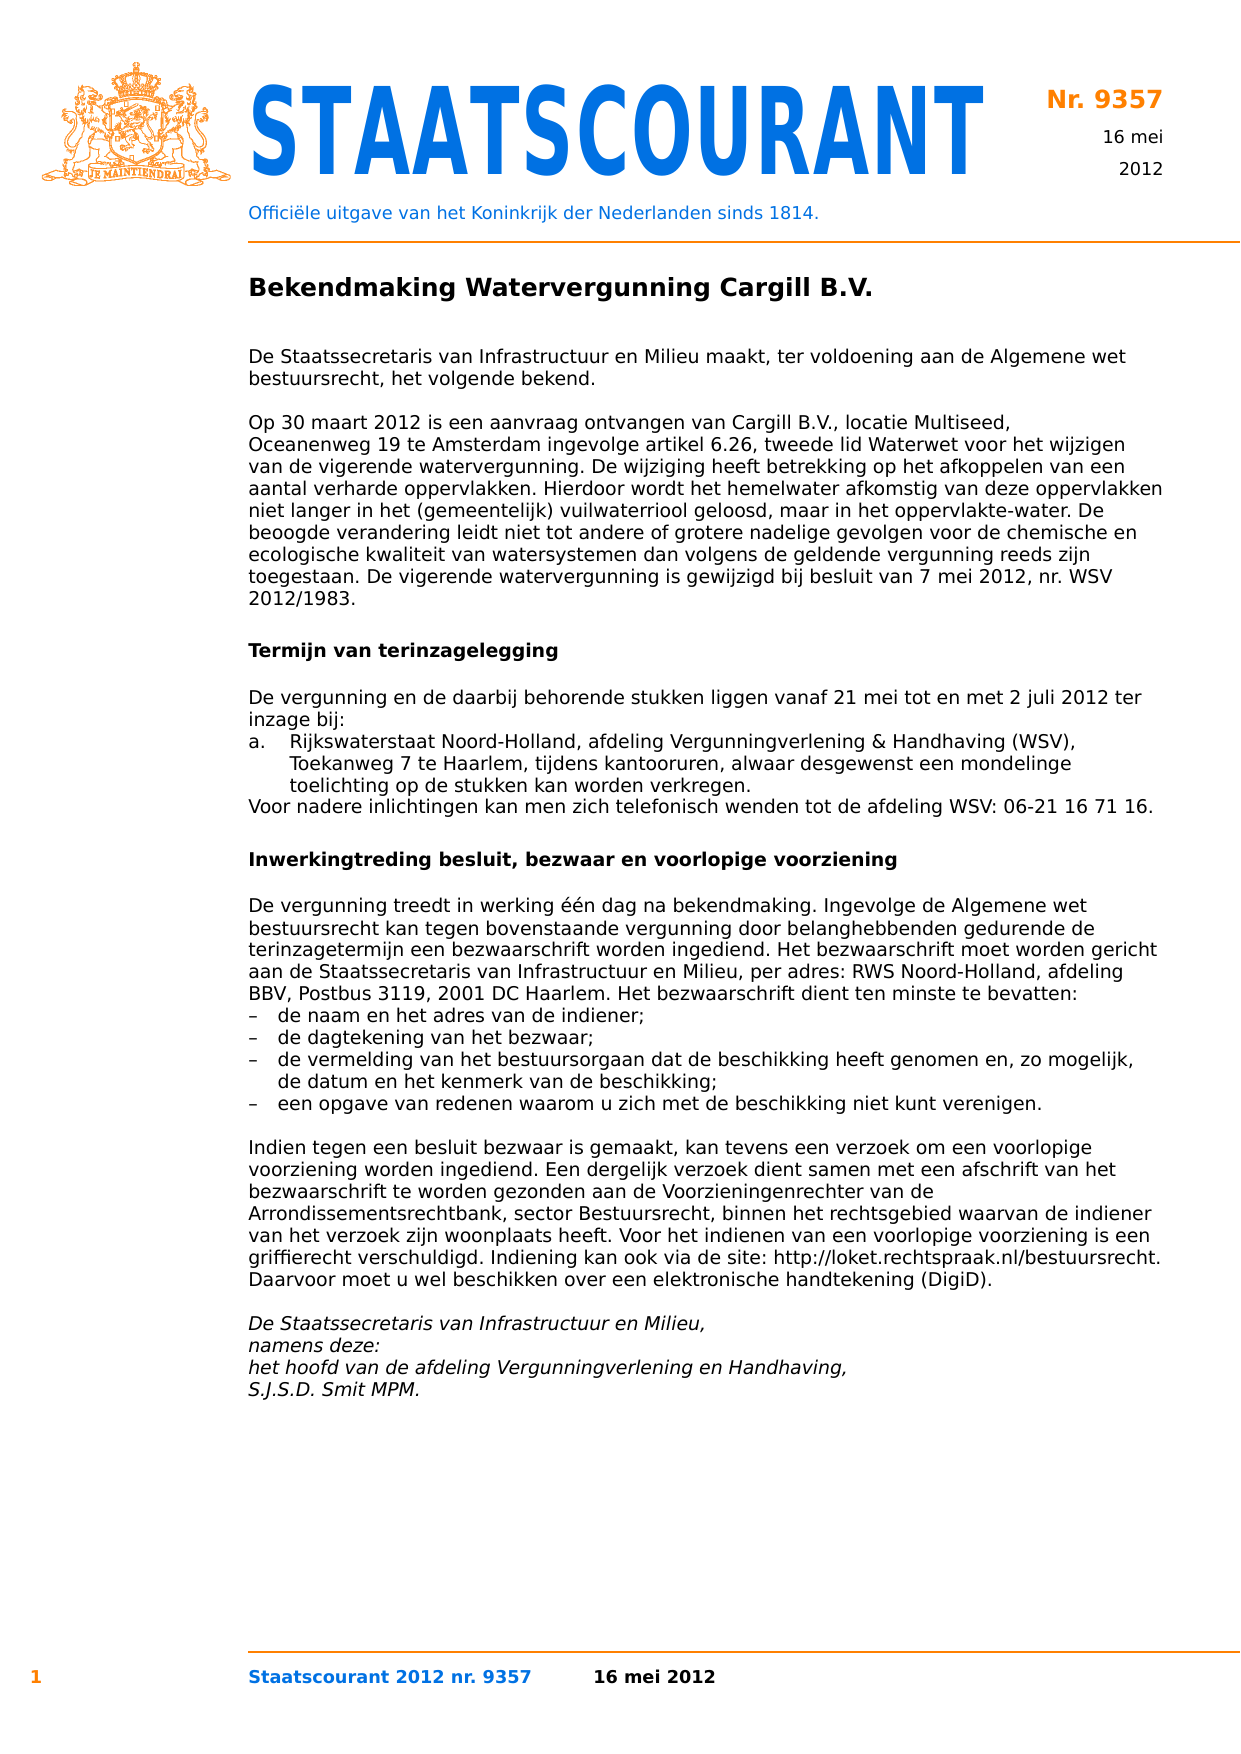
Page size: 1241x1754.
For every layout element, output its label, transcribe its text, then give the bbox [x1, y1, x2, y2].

text a. Rijkswaterstaat Noord-Holland, afdeling Vergunningverlening & Handhaving (WSV), Toekanweg 7 te Haarlem, tijdens kantooruren, alwaar desgewenst een mondelinge toelichting op de stukken kan worden verkregen. [248, 731, 1163, 796]
subtitle Bekendmaking Watervergunning Cargill B.V. [248, 273, 1163, 302]
text De vergunning treedt in werking één dag na bekendmaking. Ingevolge de Algemene wet bestuursrecht kan tegen bovenstaande vergunning door belanghebbenden gedurende de terinzagetermijn een bezwaarschrift worden ingediend. Het bezwaarschrift moet worden gericht aan de Staatssecretaris van Infrastructuur en Milieu, per adres: RWS Noord-Holland, afdeling BBV, Postbus 3119, 2001 DC Haarlem. Het bezwaarschrift dient ten minste te bevatten: [248, 895, 1163, 1005]
text Indien tegen een besluit bezwaar is gemaakt, kan tevens een verzoek om een voorlopige voorziening worden ingediend. Een dergelijk verzoek dient samen met een afschrift van het bezwaarschrift te worden gezonden aan de Voorzieningenrechter van de Arrondissementsrechtbank, sector Bestuursrecht, binnen het rechtsgebied waarvan de indiener van het verzoek zijn woonplaats heeft. Voor het indienen van een voorlopige voorziening is een griffierecht verschuldigd. Indiening kan ook via de site: http://loket.rechtspraak.nl/bestuursrecht. Daarvoor moet u wel beschikken over een elektronische handtekening (DigiD). [248, 1137, 1163, 1291]
table_header STAATSCOURANT [248, 62, 998, 203]
text Voor nadere inlichtingen kan men zich telefonisch wenden tot de afdeling WSV: 06-21 16 71 16. [248, 796, 1163, 818]
text Op 30 maart 2012 is een aanvraag ontvangen van Cargill B.V., locatie Multiseed, Oceanenweg 19 te Amsterdam ingevolge artikel 6.26, tweede lid Waterwet voor het wijzigen van de vigerende watervergunning. De wijziging heeft betrekking op het afkoppelen van een aantal verharde oppervlakken. Hierdoor wordt het hemelwater afkomstig van deze oppervlakken niet langer in het (gemeentelijk) vuilwaterriool geloosd, maar in het oppervlakte-water. De beoogde verandering leidt niet tot andere of grotere nadelige gevolgen voor de chemische en ecologische kwaliteit van watersystemen dan volgens de geldende vergunning reeds zijn toegestaan. De vigerende watervergunning is gewijzigd bij besluit van 7 mei 2012, nr. WSV 2012/1983. [248, 412, 1163, 609]
text – de naam en het adres van de indiener; [248, 1005, 1163, 1027]
table_header [25, 62, 248, 241]
text – de dagtekening van het bezwaar; [248, 1027, 1163, 1049]
text De Staatssecretaris van Infrastructuur en Milieu maakt, ter voldoening aan de Algemene wet bestuursrecht, het volgende bekend. [248, 346, 1163, 390]
table_cell 2012 [998, 153, 1240, 203]
table_cell 16 mei [998, 121, 1240, 153]
text – de vermelding van het bestuursorgaan dat de beschikking heeft genomen en, zo mogelijk, de datum en het kenmerk van de beschikking; [248, 1049, 1163, 1093]
subtitle Inwerkingtreding besluit, bezwaar en voorlopige voorziening [248, 848, 1163, 870]
text De Staatssecretaris van Infrastructuur en Milieu, namens deze: het hoofd van de afdeling Vergunningverlening en Handhaving, S.J.S.D. Smit MPM. [248, 1313, 1163, 1401]
table_cell Officiële uitgave van het Koninkrijk der Nederlanden sinds 1814. [248, 203, 1240, 241]
table_header Nr. 9357 [998, 62, 1240, 121]
text De vergunning en de daarbij behorende stukken liggen vanaf 21 mei tot en met 2 juli 2012 ter inzage bij: [248, 687, 1163, 731]
subtitle Termijn van terinzagelegging [248, 639, 1163, 662]
picture [41, 62, 231, 186]
text – een opgave van redenen waarom u zich met de beschikking niet kunt verenigen. [248, 1093, 1163, 1115]
